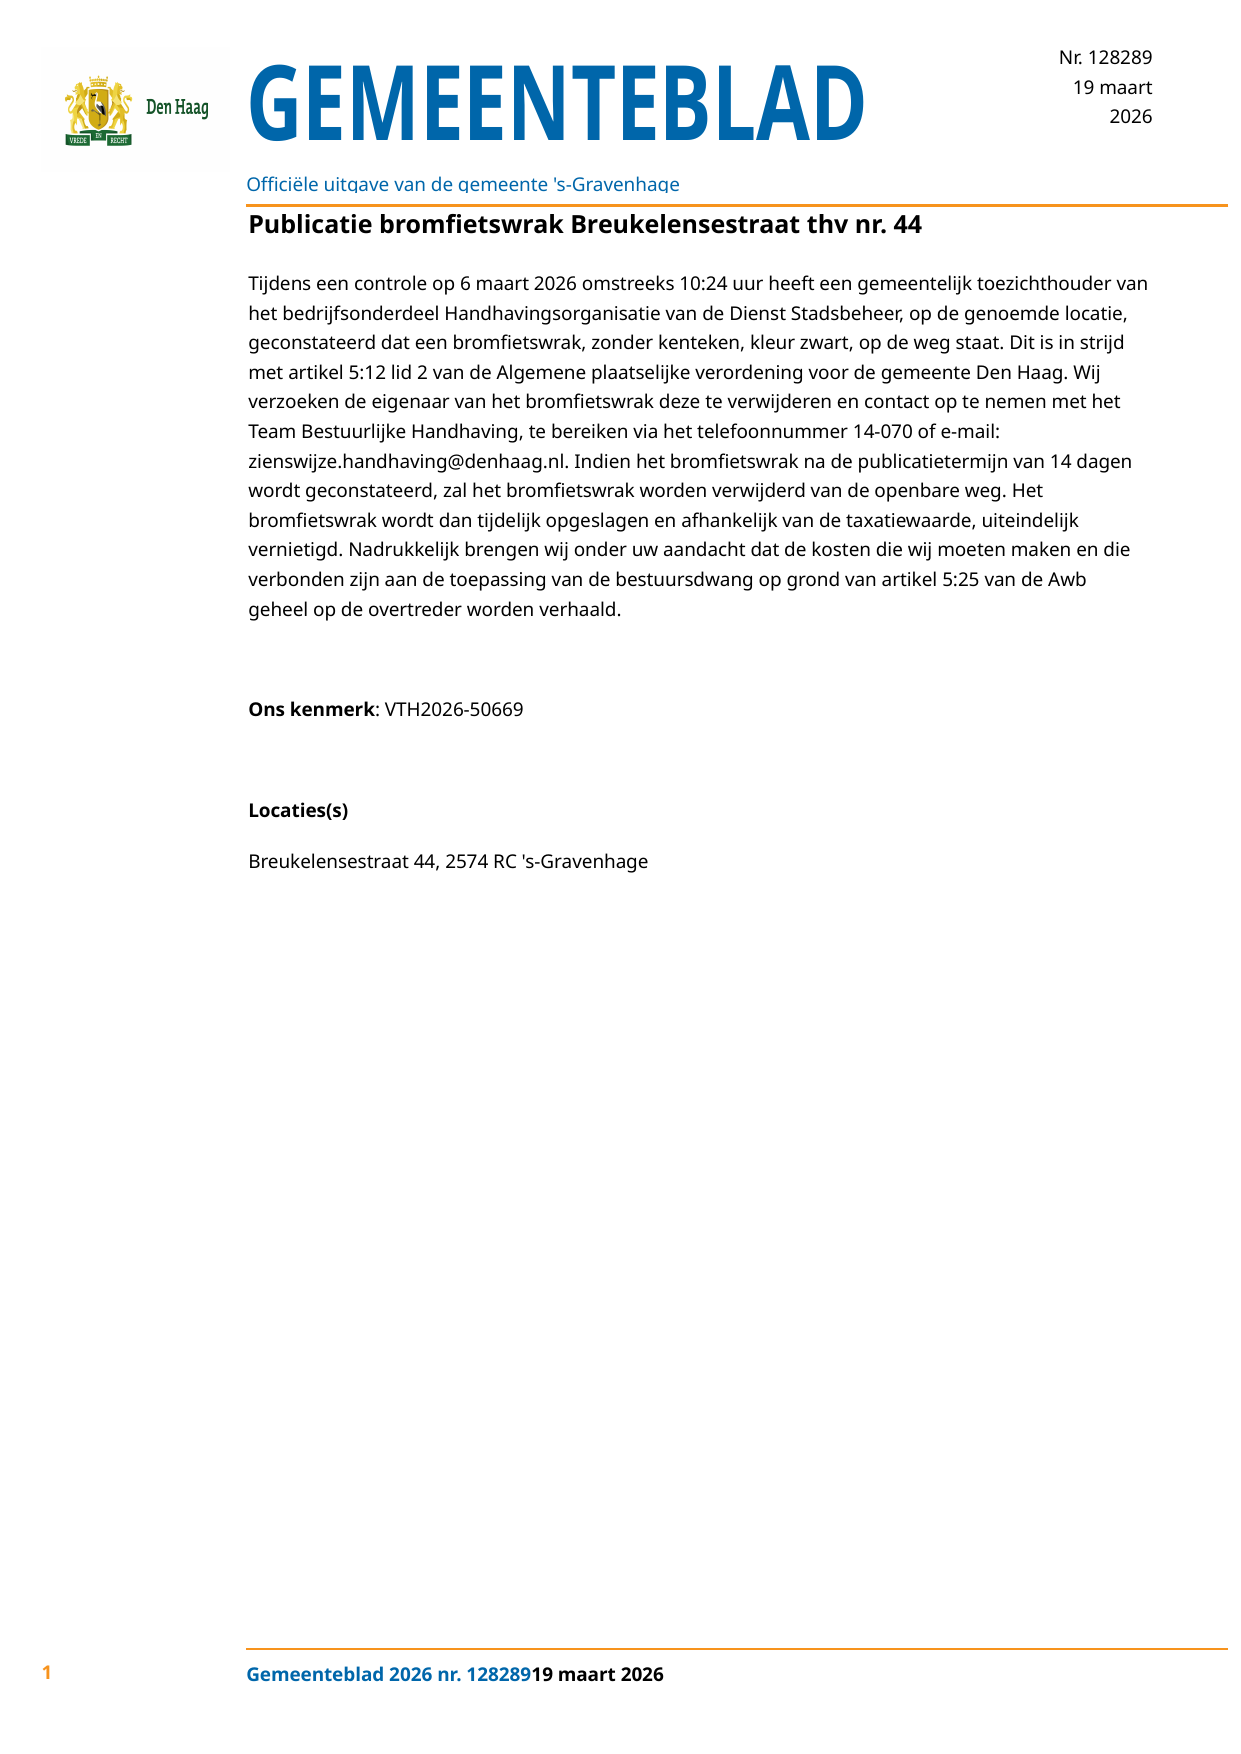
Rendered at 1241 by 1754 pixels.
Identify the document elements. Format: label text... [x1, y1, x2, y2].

text Breukelensestraat 44, 2574 RC 's-Gravenhage [248, 848, 1152, 873]
text Locaties(s) [248, 797, 1152, 823]
text Tijdens een controle op 6 maart 2026 omstreeks 10:24 uur heeft een gemeentelijk toezichthouder van het bedrijfsonderdeel Handhavingsorganisatie van de Dienst Stadsbeheer, op de genoemde locatie, geconstateerd dat een bromfietswrak, zonder kenteken, kleur zwart, op de weg staat. Dit is in strijd met artikel 5:12 lid 2 van de Algemene plaatselijke verordening voor de gemeente Den Haag. Wij verzoeken de eigenaar van het bromfietswrak deze te verwijderen en contact op te nemen met het Team Bestuurlijke Handhaving, te bereiken via het telefoonnummer 14-070 of e-mail: zienswijze.handhaving@denhaag.nl. Indien het bromfietswrak na de publicatietermijn van 14 dagen wordt geconstateerd, zal het bromfietswrak worden verwijderd van de openbare weg. Het bromfietswrak wordt dan tijdelijk opgeslagen en afhankelijk van de taxatiewaarde, uiteindelijk vernietigd. Nadrukkelijk brengen wij onder uw aandacht dat de kosten die wij moeten maken en die verbonden zijn aan de toepassing van de bestuursdwang op grond van artikel 5:25 van de Awb geheel op de overtreder worden verhaald. [248, 270, 1152, 621]
text Publicatie bromfietswrak Breukelensestraat thv nr. 44 [248, 207, 1152, 241]
picture [41, 47, 231, 172]
text Ons kenmerk: VTH2026-50669 [248, 697, 1152, 722]
